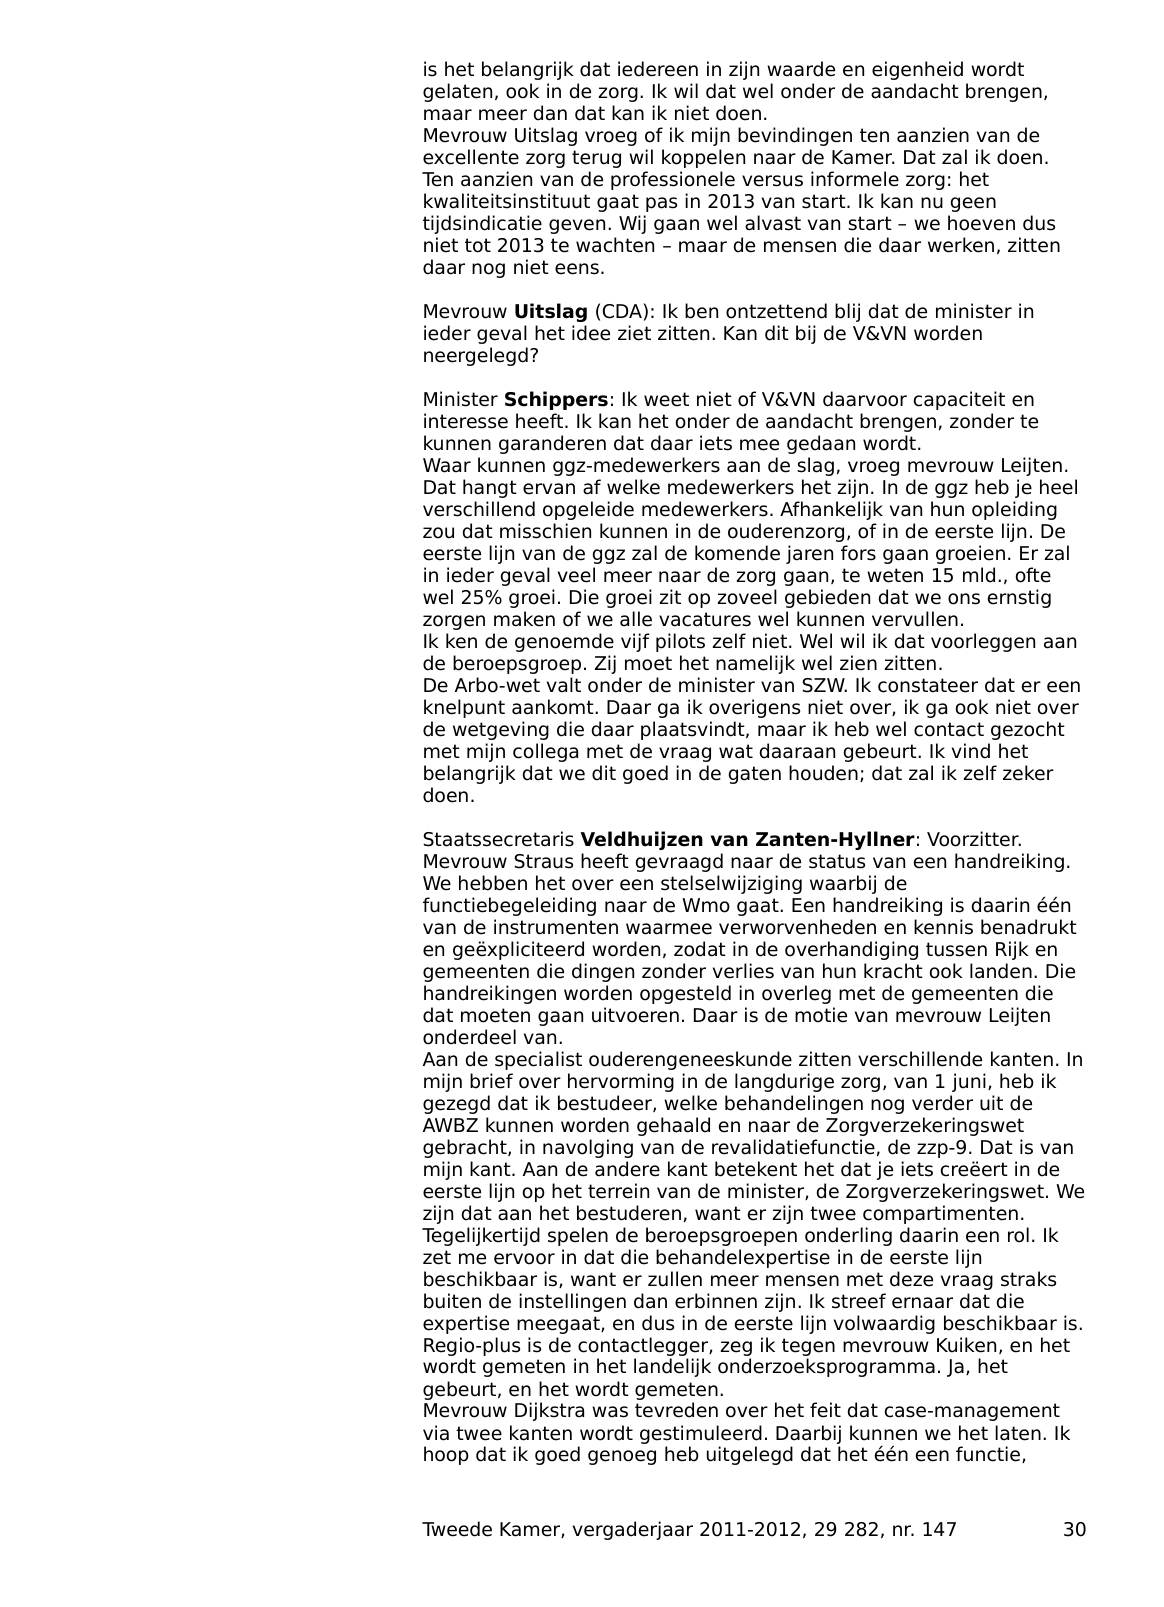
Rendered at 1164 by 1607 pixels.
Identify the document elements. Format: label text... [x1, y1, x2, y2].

text Minister Schippers: Ik weet niet of V&VN daarvoor capaciteit en interesse heeft. Ik kan het onder de aandacht brengen, zonder te kunnen garanderen dat daar iets mee gedaan wordt. [422, 389, 1087, 455]
text Waar kunnen ggz-medewerkers aan de slag, vroeg mevrouw Leijten. Dat hangt ervan af welke medewerkers het zijn. In de ggz heb je heel verschillend opgeleide medewerkers. Afhankelijk van hun opleiding zou dat misschien kunnen in de ouderenzorg, of in de eerste lijn. De eerste lijn van de ggz zal de komende jaren fors gaan groeien. Er zal in ieder geval veel meer naar de zorg gaan, te weten 15 mld., ofte wel 25% groei. Die groei zit op zoveel gebieden dat we ons ernstig zorgen maken of we alle vacatures wel kunnen vervullen. [422, 455, 1087, 631]
text Ik ken de genoemde vijf pilots zelf niet. Wel wil ik dat voorleggen aan de beroepsgroep. Zij moet het namelijk wel zien zitten. [422, 631, 1087, 675]
text Staatssecretaris Veldhuijzen van Zanten-Hyllner: Voorzitter. Mevrouw Straus heeft gevraagd naar de status van een handreiking. We hebben het over een stelselwijziging waarbij de functiebegeleiding naar de Wmo gaat. Een handreiking is daarin één van de instrumenten waarmee verworvenheden en kennis benadrukt en geëxpliciteerd worden, zodat in de overhandiging tussen Rijk en gemeenten die dingen zonder verlies van hun kracht ook landen. Die handreikingen worden opgesteld in overleg met de gemeenten die dat moeten gaan uitvoeren. Daar is de motie van mevrouw Leijten onderdeel van. [422, 829, 1087, 1049]
text Mevrouw Dijkstra was tevreden over het feit dat case-management via twee kanten wordt gestimuleerd. Daarbij kunnen we het laten. Ik hoop dat ik goed genoeg heb uitgelegd dat het één een functie, [422, 1400, 1087, 1466]
text De Arbo-wet valt onder de minister van SZW. Ik constateer dat er een knelpunt aankomt. Daar ga ik overigens niet over, ik ga ook niet over de wetgeving die daar plaatsvindt, maar ik heb wel contact gezocht met mijn collega met de vraag wat daaraan gebeurt. Ik vind het belangrijk dat we dit goed in de gaten houden; dat zal ik zelf zeker doen. [422, 675, 1087, 807]
text Regio-plus is de contactlegger, zeg ik tegen mevrouw Kuiken, en het wordt gemeten in het landelijk onderzoeksprogramma. Ja, het gebeurt, en het wordt gemeten. [422, 1334, 1087, 1400]
text is het belangrijk dat iedereen in zijn waarde en eigenheid wordt gelaten, ook in de zorg. Ik wil dat wel onder de aandacht brengen, maar meer dan dat kan ik niet doen. [422, 59, 1087, 125]
text Mevrouw Uitslag vroeg of ik mijn bevindingen ten aanzien van de excellente zorg terug wil koppelen naar de Kamer. Dat zal ik doen. Ten aanzien van de professionele versus informele zorg: het kwaliteitsinstituut gaat pas in 2013 van start. Ik kan nu geen tijdsindicatie geven. Wij gaan wel alvast van start – we hoeven dus niet tot 2013 te wachten – maar de mensen die daar werken, zitten daar nog niet eens. [422, 125, 1087, 279]
text Mevrouw Uitslag (CDA): Ik ben ontzettend blij dat de minister in ieder geval het idee ziet zitten. Kan dit bij de V&VN worden neergelegd? [422, 301, 1087, 367]
text Aan de specialist ouderengeneeskunde zitten verschillende kanten. In mijn brief over hervorming in de langdurige zorg, van 1 juni, heb ik gezegd dat ik bestudeer, welke behandelingen nog verder uit de AWBZ kunnen worden gehaald en naar de Zorgverzekeringswet gebracht, in navolging van de revalidatiefunctie, de zzp-9. Dat is van mijn kant. Aan de andere kant betekent het dat je iets creëert in de eerste lijn op het terrein van de minister, de Zorgverzekeringswet. We zijn dat aan het bestuderen, want er zijn twee compartimenten. Tegelijkertijd spelen de beroepsgroepen onderling daarin een rol. Ik zet me ervoor in dat die behandelexpertise in de eerste lijn beschikbaar is, want er zullen meer mensen met deze vraag straks buiten de instellingen dan erbinnen zijn. Ik streef ernaar dat die expertise meegaat, en dus in de eerste lijn volwaardig beschikbaar is. [422, 1049, 1087, 1334]
